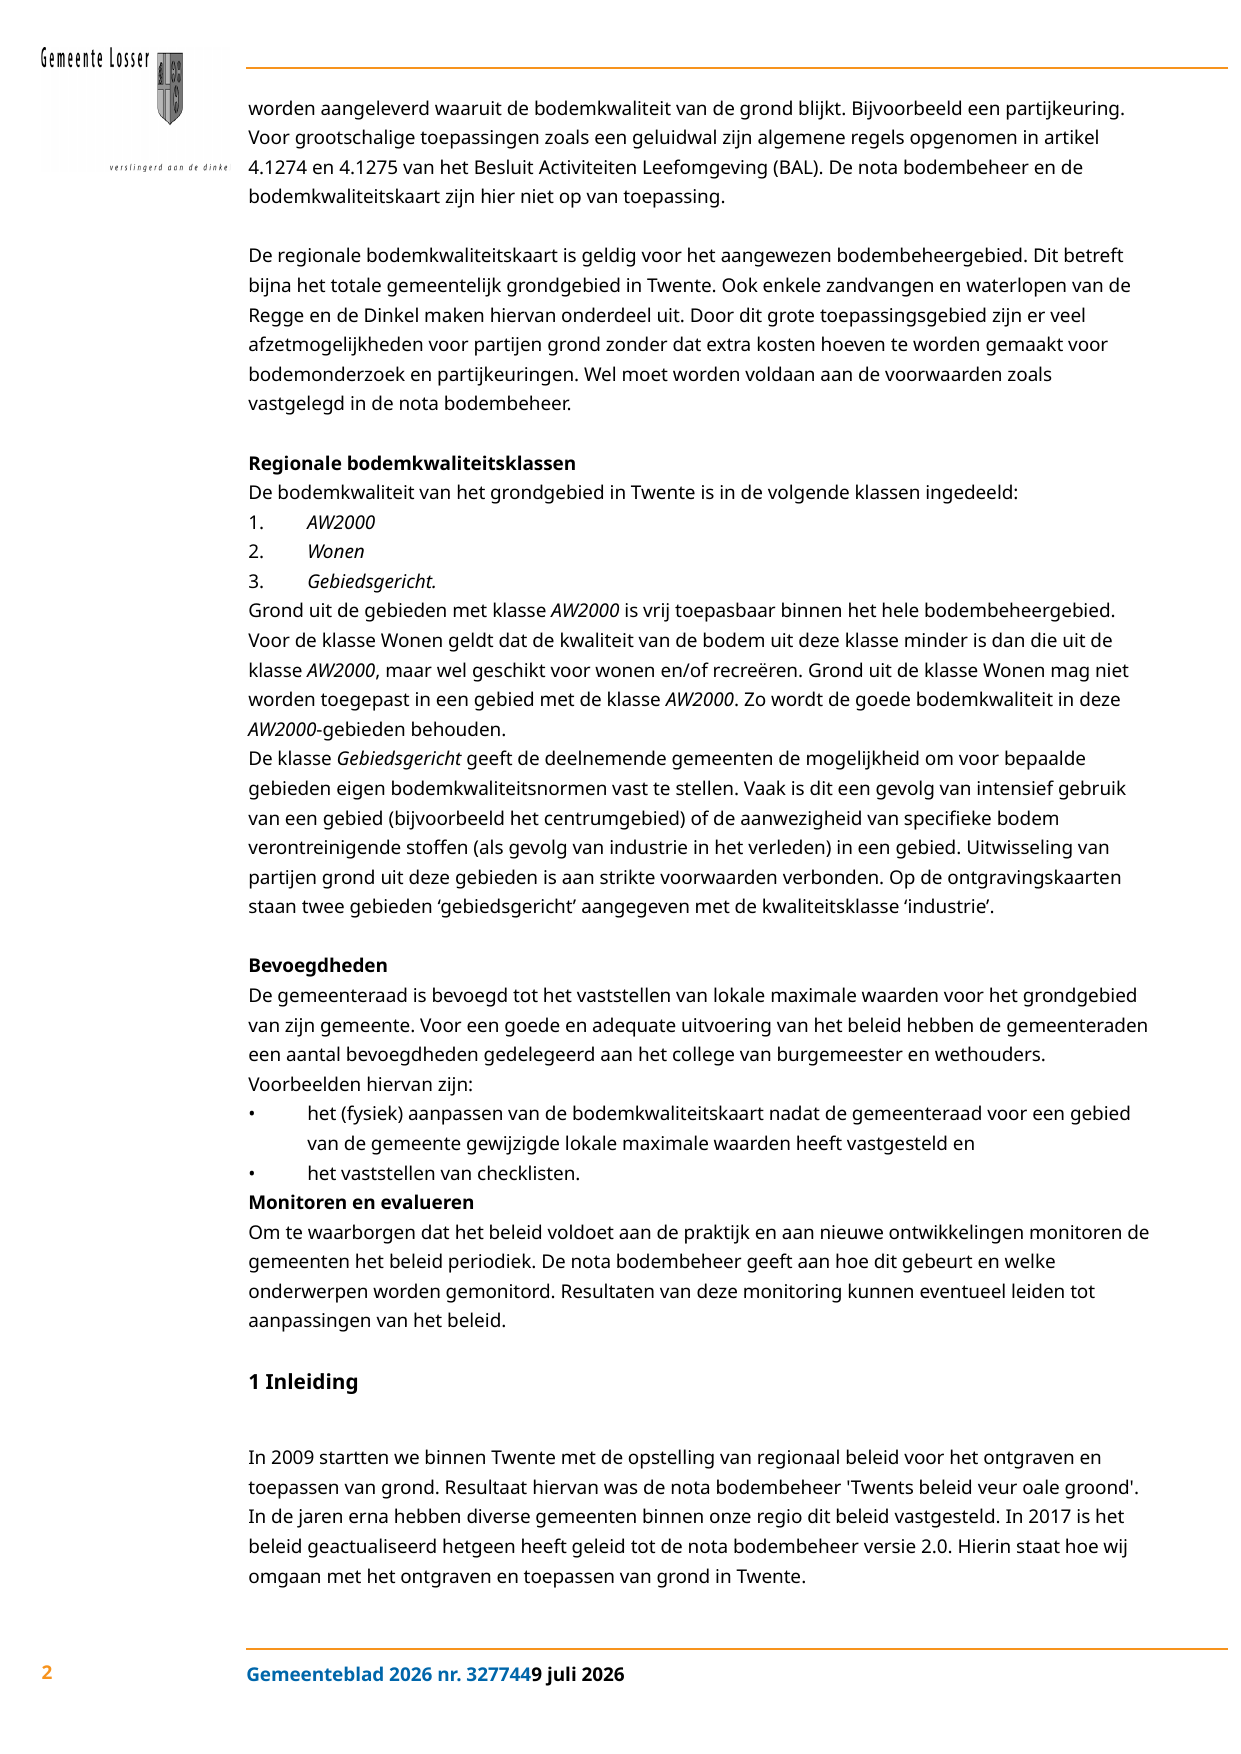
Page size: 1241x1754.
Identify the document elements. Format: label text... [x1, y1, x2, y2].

text Monitoren en evalueren [248, 1189, 1152, 1215]
text De regionale bodemkwaliteitskaart is geldig voor het aangewezen bodembeheergebied. Dit betreft bijna het totale gemeentelijk grondgebied in Twente. Ook enkele zandvangen en waterlopen van de Regge en de Dinkel maken hiervan onderdeel uit. Door dit grote toepassingsgebied zijn er veel afzetmogelijkheden voor partijen grond zonder dat extra kosten hoeven te worden gemaakt voor bodemonderzoek en partijkeuringen. Wel moet worden voldaan aan de voorwaarden zoals vastgelegd in de nota bodembeheer. [248, 243, 1152, 416]
text Om te waarborgen dat het beleid voldoet aan de praktijk en aan nieuwe ontwikkelingen monitoren de gemeenten het beleid periodiek. De nota bodembeheer geeft aan hoe dit gebeurt en welke onderwerpen worden gemonitord. Resultaten van deze monitoring kunnen eventueel leiden tot aanpassingen van het beleid. [248, 1219, 1152, 1333]
text 1 Inleiding [248, 1367, 1152, 1395]
text In 2009 startten we binnen Twente met de opstelling van regionaal beleid voor het ontgraven en toepassen van grond. Resultaat hiervan was de nota bodembeheer 'Twents beleid veur oale groond'. In de jaren erna hebben diverse gemeenten binnen onze regio dit beleid vastgesteld. In 2017 is het beleid geactualiseerd hetgeen heeft geleid tot de nota bodembeheer versie 2.0. Hierin staat hoe wij omgaan met het ontgraven en toepassen van grond in Twente. [248, 1444, 1152, 1589]
picture [41, 47, 231, 172]
list Wonen [248, 538, 1152, 564]
list AW2000 [248, 509, 1152, 535]
text De gemeenteraad is bevoegd tot het vaststellen van lokale maximale waarden voor het grondgebied van zijn gemeente. Voor een goede en adequate uitvoering van het beleid hebben de gemeenteraden een aantal bevoegdheden gedelegeerd aan het college van burgemeester en wethouders. Voorbeelden hiervan zijn: [248, 982, 1152, 1097]
text Regionale bodemkwaliteitsklassen [248, 450, 1152, 476]
list het (fysiek) aanpassen van de bodemkwaliteitskaart nadat de gemeenteraad voor een gebied van de gemeente gewijzigde lokale maximale waarden heeft vastgesteld en [248, 1101, 1152, 1156]
list het vaststellen van checklisten. [248, 1160, 1152, 1186]
text Bevoegdheden [248, 953, 1152, 978]
text De klasse Gebiedsgericht geeft de deelnemende gemeenten de mogelijkheid om voor bepaalde gebieden eigen bodemkwaliteitsnormen vast te stellen. Vaak is dit een gevolg van intensief gebruik van een gebied (bijvoorbeeld het centrumgebied) of de aanwezigheid van specifieke bodem verontreinigende stoffen (als gevolg van industrie in het verleden) in een gebied. Uitwisseling van partijen grond uit deze gebieden is aan strikte voorwaarden verbonden. Op de ontgravingskaarten staan twee gebieden ‘gebiedsgericht’ aangegeven met de kwaliteitsklasse ‘industrie’. [248, 746, 1152, 919]
list Gebiedsgericht. [248, 568, 1152, 594]
text worden aangeleverd waaruit de bodemkwaliteit van de grond blijkt. Bijvoorbeeld een partijkeuring. Voor grootschalige toepassingen zoals een geluidwal zijn algemene regels opgenomen in artikel 4.1274 en 4.1275 van het Besluit Activiteiten Leefomgeving (BAL). De nota bodembeheer en de bodemkwaliteitskaart zijn hier niet op van toepassing. [248, 95, 1152, 209]
text Grond uit de gebieden met klasse AW2000 is vrij toepasbaar binnen het hele bodembeheergebied. Voor de klasse Wonen geldt dat de kwaliteit van de bodem uit deze klasse minder is dan die uit de klasse AW2000, maar wel geschikt voor wonen en/of recreëren. Grond uit de klasse Wonen mag niet worden toegepast in een gebied met de klasse AW2000. Zo wordt de goede bodemkwaliteit in deze AW2000-gebieden behouden. [248, 598, 1152, 742]
text De bodemkwaliteit van het grondgebied in Twente is in de volgende klassen ingedeeld: [248, 479, 1152, 505]
